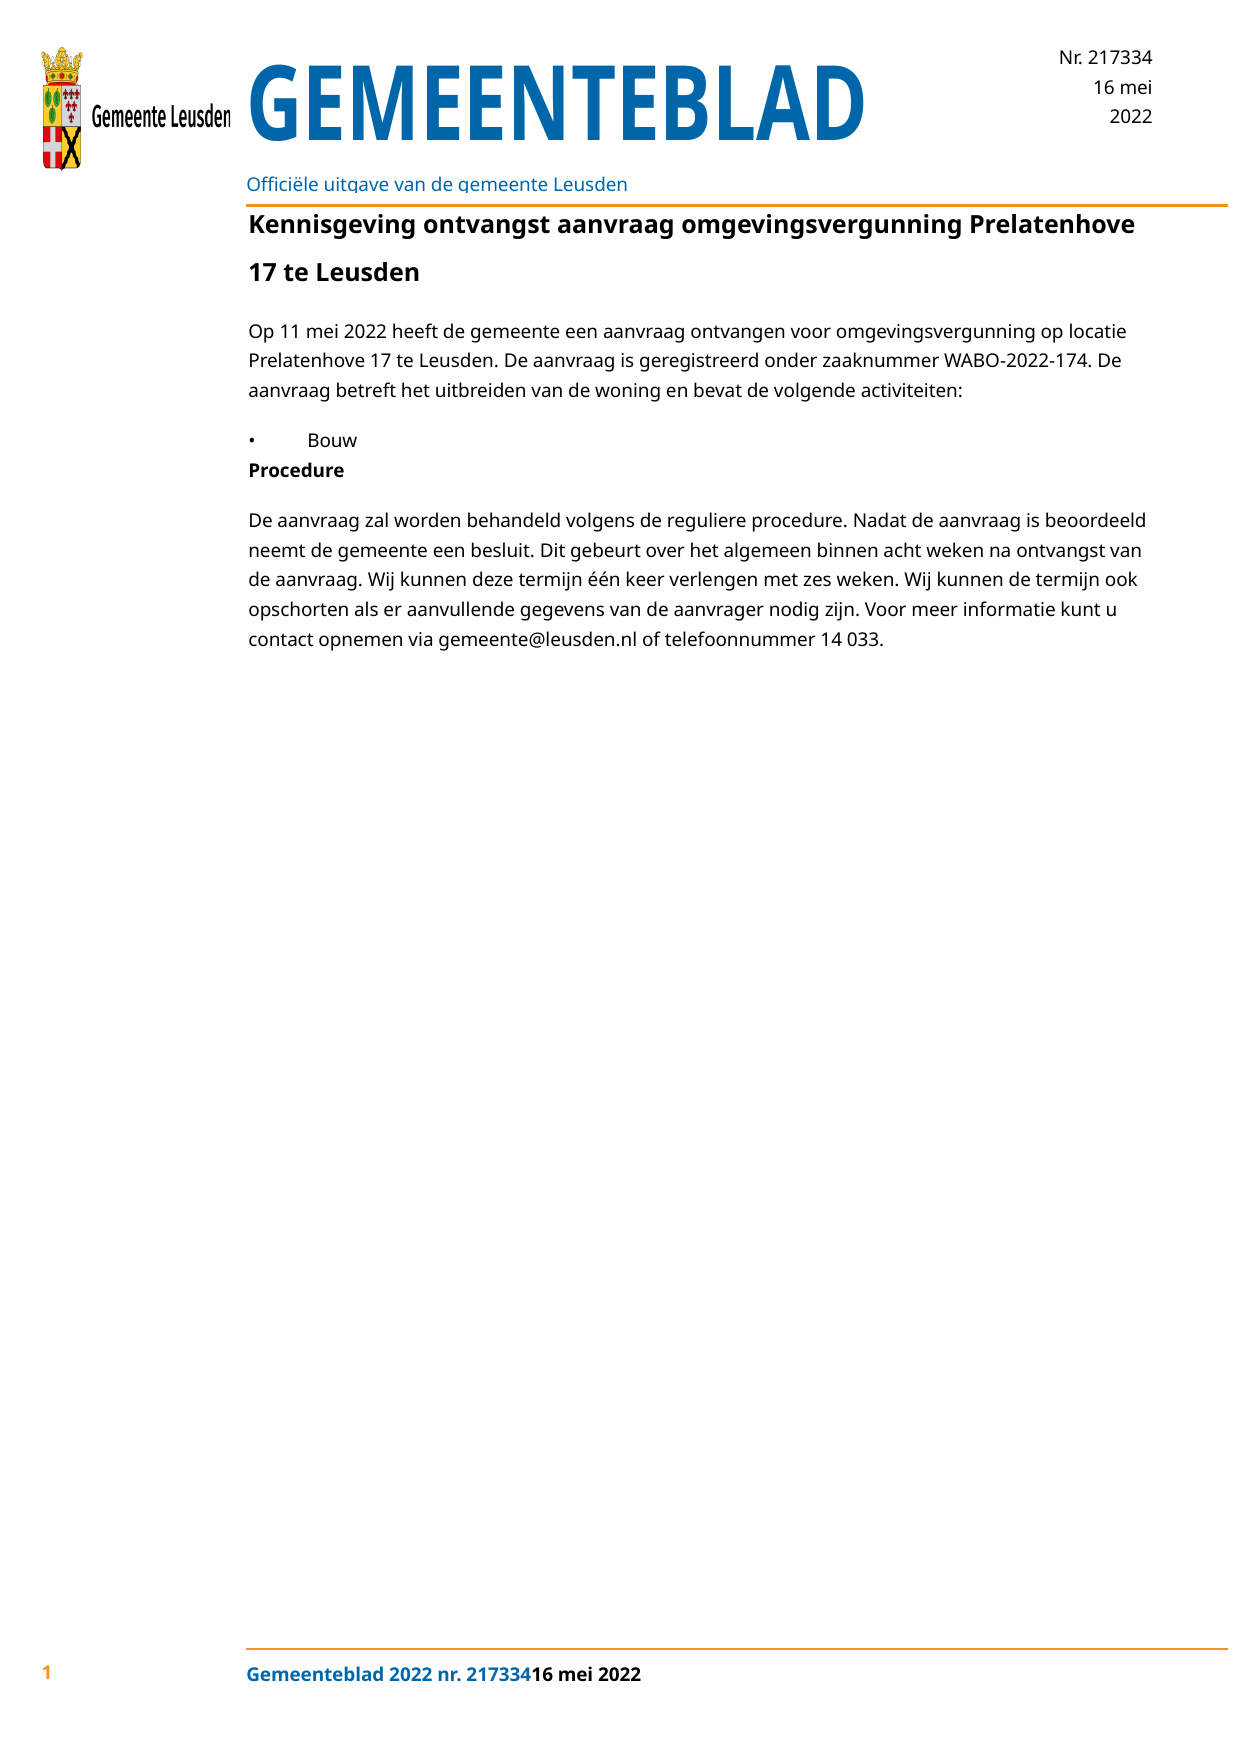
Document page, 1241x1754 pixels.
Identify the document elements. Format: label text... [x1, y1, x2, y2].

list Bouw [248, 427, 1152, 453]
picture [41, 47, 231, 172]
text Op 11 mei 2022 heeft de gemeente een aanvraag ontvangen voor omgevingsvergunning op locatie Prelatenhove 17 te Leusden. De aanvraag is geregistreerd onder zaaknummer WABO-2022-174. De aanvraag betreft het uitbreiden van de woning en bevat de volgende activiteiten: [248, 318, 1152, 403]
text De aanvraag zal worden behandeld volgens de reguliere procedure. Nadat de aanvraag is beoordeeld neemt de gemeente een besluit. Dit gebeurt over het algemeen binnen acht weken na ontvangst van de aanvraag. Wij kunnen deze termijn één keer verlengen met zes weken. Wij kunnen de termijn ook opschorten als er aanvullende gegevens van de aanvrager nodig zijn. Voor meer informatie kunt u contact opnemen via gemeente@leusden.nl of telefoonnummer 14 033. [248, 507, 1152, 652]
text Procedure [248, 457, 1152, 483]
text Kennisgeving ontvangst aanvraag omgevingsvergunning Prelatenhove 17 te Leusden [248, 207, 1152, 288]
